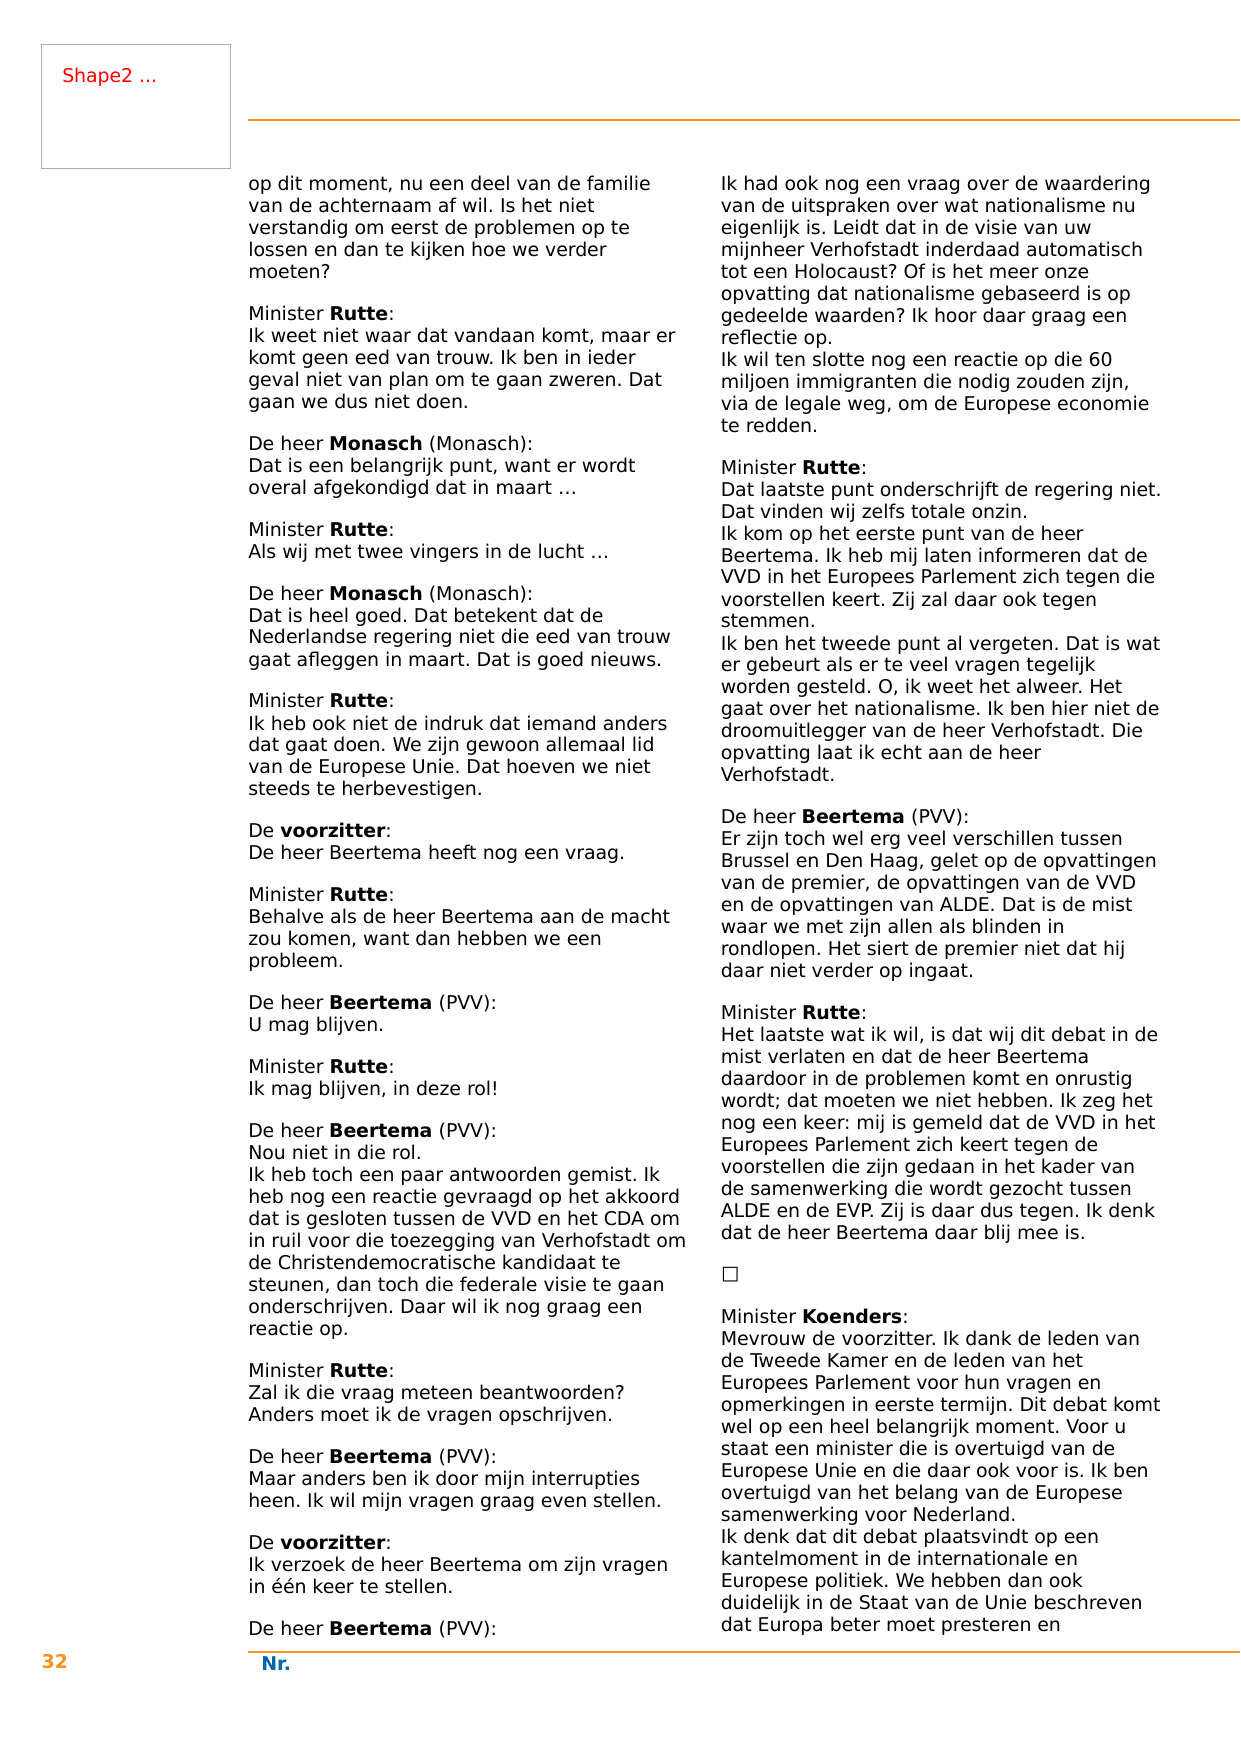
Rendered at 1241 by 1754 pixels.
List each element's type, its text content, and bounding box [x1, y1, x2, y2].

text Minister Rutte: [248, 690, 691, 712]
text Nou niet in die rol. [248, 1142, 691, 1164]
text Minister Koenders: [721, 1306, 1163, 1328]
text Ik weet niet waar dat vandaan komt, maar er komt geen eed van trouw. Ik ben in ieder geval niet van plan om te gaan zweren. Dat gaan we dus niet doen. [248, 325, 691, 413]
text Er zijn toch wel erg veel verschillen tussen Brussel en Den Haag, gelet op de opvattingen van de premier, de opvattingen van de VVD en de opvattingen van ALDE. Dat is de mist waar we met zijn allen als blinden in rondlopen. Het siert de premier niet dat hij daar niet verder op ingaat. [721, 828, 1163, 982]
text Ik heb ook niet de indruk dat iemand anders dat gaat doen. We zijn gewoon allemaal lid van de Europese Unie. Dat hoeven we niet steeds te herbevestigen. [248, 712, 691, 800]
text Minister Rutte: [721, 457, 1163, 478]
text De heer Beertema (PVV): [721, 806, 1163, 828]
text ⬜ [721, 1264, 1163, 1286]
text De voorzitter: [248, 1532, 691, 1554]
text Minister Rutte: [248, 518, 691, 541]
text Minister Rutte: [248, 1056, 691, 1078]
text Behalve als de heer Beertema aan de macht zou komen, want dan hebben we een probleem. [248, 906, 691, 972]
text De heer Monasch (Monasch): [248, 582, 691, 604]
text De heer Monasch (Monasch): [248, 433, 691, 454]
text Maar anders ben ik door mijn interrupties heen. Ik wil mijn vragen graag even stellen. [248, 1468, 691, 1512]
text Dat laatste punt onderschrijft de regering niet. Dat vinden wij zelfs totale onzin. [721, 478, 1163, 522]
text De heer Beertema (PVV): [248, 992, 691, 1014]
text Ik mag blijven, in deze rol! [248, 1078, 691, 1100]
text Ik wil ten slotte nog een reactie op die 60 miljoen immigranten die nodig zouden zijn, via de legale weg, om de Europese economie te redden. [721, 349, 1163, 437]
text De heer Beertema (PVV): [248, 1120, 691, 1142]
text Ik denk dat dit debat plaatsvindt op een kantelmoment in de internationale en Europese politiek. We hebben dan ook duidelijk in de Staat van de Unie beschreven dat Europa beter moet presteren en [721, 1526, 1163, 1636]
text Mevrouw de voorzitter. Ik dank de leden van de Tweede Kamer en de leden van het Europees Parlement voor hun vragen en opmerkingen in eerste termijn. Dit debat komt wel op een heel belangrijk moment. Voor u staat een minister die is overtuigd van de Europese Unie en die daar ook voor is. Ik ben overtuigd van het belang van de Europese samenwerking voor Nederland. [721, 1328, 1163, 1526]
text De heer Beertema (PVV): [248, 1446, 691, 1468]
text Ik kom op het eerste punt van de heer Beertema. Ik heb mij laten informeren dat de VVD in het Europees Parlement zich tegen die voorstellen keert. Zij zal daar ook tegen stemmen. [721, 522, 1163, 632]
text De heer Beertema (PVV): [248, 1618, 691, 1640]
text Het laatste wat ik wil, is dat wij dit debat in de mist verlaten en dat de heer Beertema daardoor in de problemen komt en onrustig wordt; dat moeten we niet hebben. Ik zeg het nog een keer: mij is gemeld dat de VVD in het Europees Parlement zich keert tegen de voorstellen die zijn gedaan in het kader van de samenwerking die wordt gezocht tussen ALDE en de EVP. Zij is daar dus tegen. Ik denk dat de heer Beertema daar blij mee is. [721, 1024, 1163, 1244]
text Ik ben het tweede punt al vergeten. Dat is wat er gebeurt als er te veel vragen tegelijk worden gesteld. O, ik weet het alweer. Het gaat over het nationalisme. Ik ben hier niet de droomuitlegger van de heer Verhofstadt. Die opvatting laat ik echt aan de heer Verhofstadt. [721, 632, 1163, 786]
text Ik verzoek de heer Beertema om zijn vragen in één keer te stellen. [248, 1554, 691, 1598]
text Minister Rutte: [248, 884, 691, 906]
text Zal ik die vraag meteen beantwoorden? Anders moet ik de vragen opschrijven. [248, 1382, 691, 1426]
text U mag blijven. [248, 1014, 691, 1036]
text Dat is heel goed. Dat betekent dat de Nederlandse regering niet die eed van trouw gaat afleggen in maart. Dat is goed nieuws. [248, 604, 691, 670]
text op dit moment, nu een deel van de familie van de achternaam af wil. Is het niet verstandig om eerst de problemen op te lossen en dan te kijken hoe we verder moeten? [248, 173, 691, 283]
text Dat is een belangrijk punt, want er wordt overal afgekondigd dat in maart … [248, 454, 691, 498]
text Minister Rutte: [721, 1002, 1163, 1024]
text Als wij met twee vingers in de lucht … [248, 541, 691, 562]
text Ik had ook nog een vraag over de waardering van de uitspraken over wat nationalisme nu eigenlijk is. Leidt dat in de visie van uw mijnheer Verhofstadt inderdaad automatisch tot een Holocaust? Of is het meer onze opvatting dat nationalisme gebaseerd is op gedeelde waarden? Ik hoor daar graag een reflectie op. [721, 173, 1163, 349]
text Ik heb toch een paar antwoorden gemist. Ik heb nog een reactie gevraagd op het akkoord dat is gesloten tussen de VVD en het CDA om in ruil voor die toezegging van Verhofstadt om de Christendemocratische kandidaat te steunen, dan toch die federale visie te gaan onderschrijven. Daar wil ik nog graag een reactie op. [248, 1164, 691, 1340]
text Minister Rutte: [248, 1360, 691, 1382]
text Minister Rutte: [248, 303, 691, 325]
text De voorzitter: [248, 820, 691, 842]
text De heer Beertema heeft nog een vraag. [248, 842, 691, 864]
